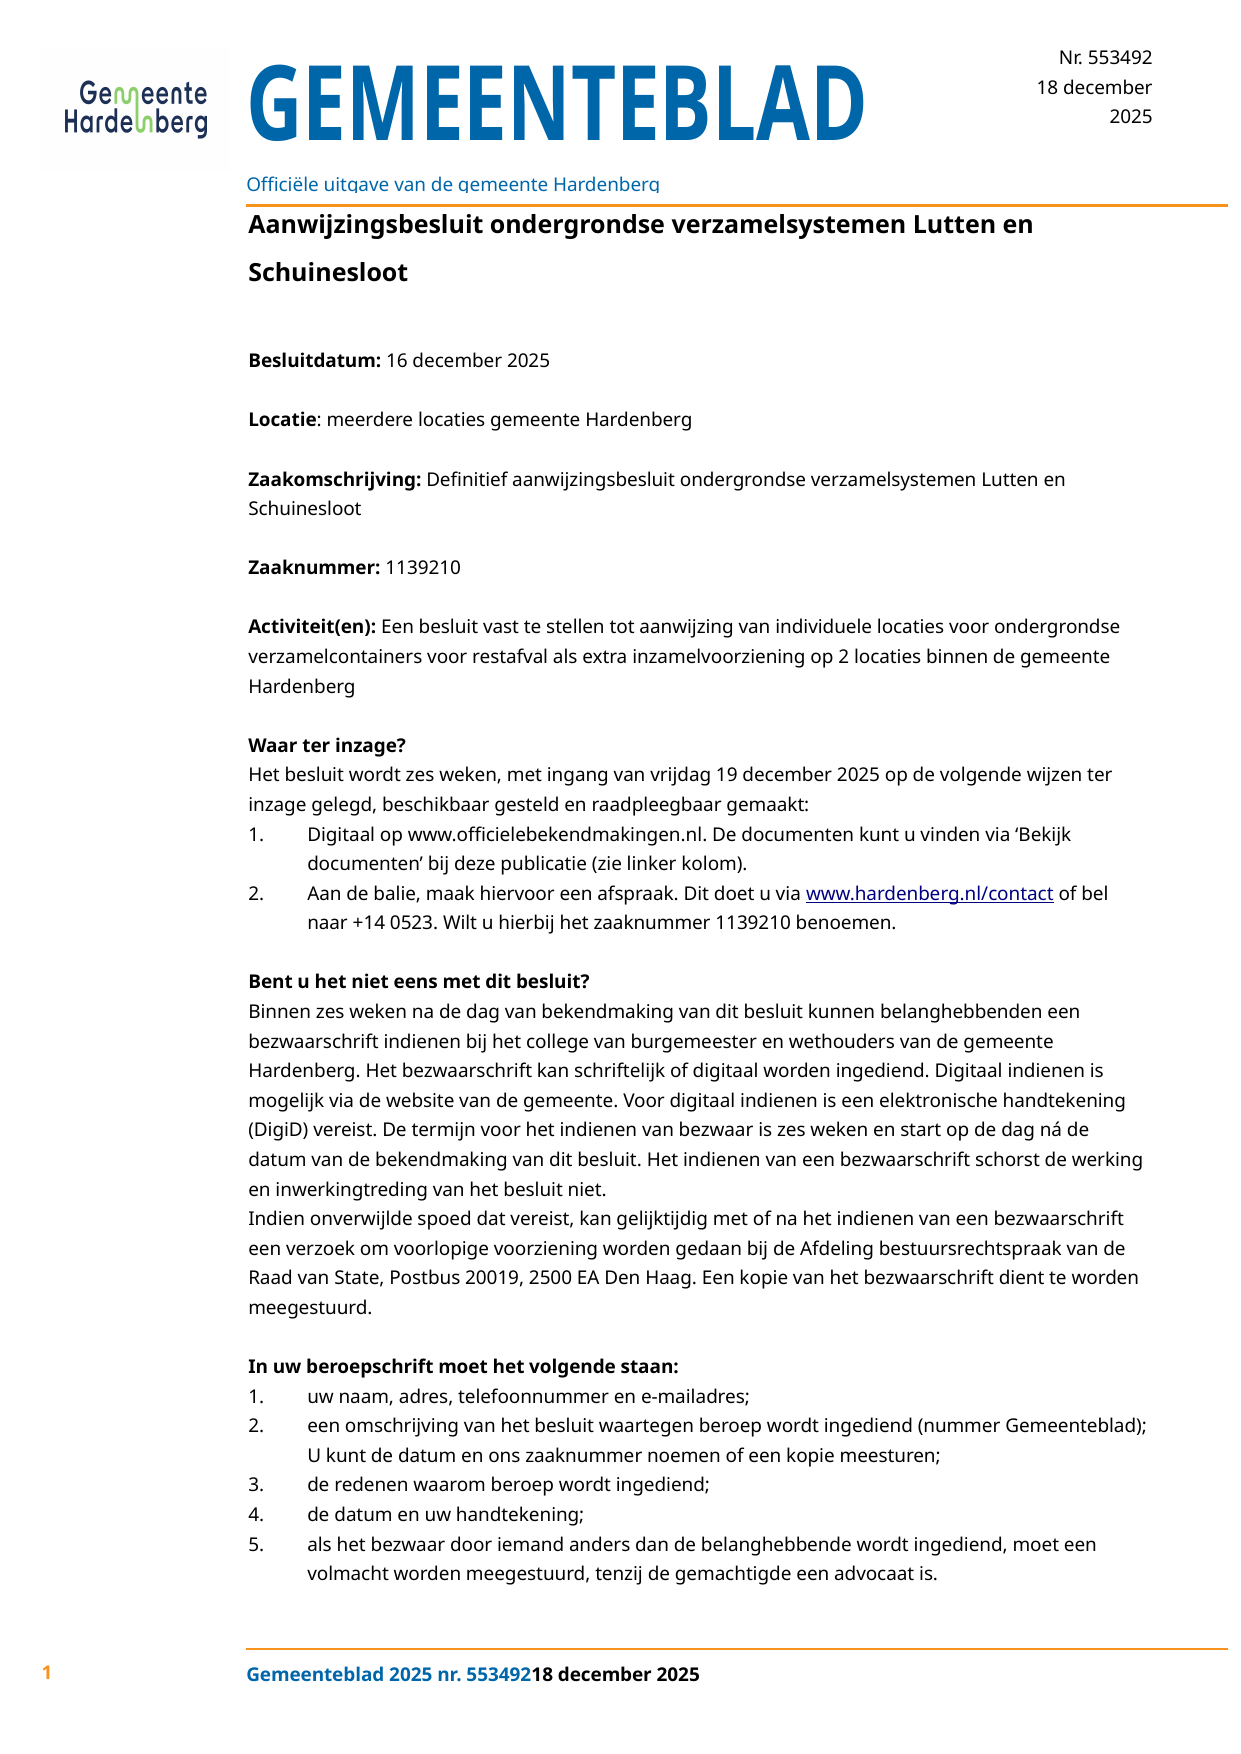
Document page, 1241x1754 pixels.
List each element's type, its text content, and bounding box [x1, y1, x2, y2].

text Zaaknummer: 1139210 [248, 554, 1152, 580]
text Locatie: meerdere locaties gemeente Hardenberg [248, 407, 1152, 432]
text Bent u het niet eens met dit besluit? [248, 969, 1152, 994]
list als het bezwaar door iemand anders dan de belanghebbende wordt ingediend, moet een volmacht worden meegestuurd, tenzij de gemachtigde een advocaat is. [248, 1531, 1152, 1586]
text Indien onverwijlde spoed dat vereist, kan gelijktijdig met of na het indienen van een bezwaarschrift een verzoek om voorlopige voorziening worden gedaan bij de Afdeling bestuursrechtspraak van de Raad van State, Postbus 20019, 2500 EA Den Haag. Een kopie van het bezwaarschrift dient te worden meegestuurd. [248, 1205, 1152, 1320]
list uw naam, adres, telefoonnummer en e-mailadres; [248, 1383, 1152, 1409]
text Zaakomschrijving: Definitief aanwijzingsbesluit ondergrondse verzamelsystemen Lutten en Schuinesloot [248, 466, 1152, 521]
list de datum en uw handtekening; [248, 1501, 1152, 1527]
text Het besluit wordt zes weken, met ingang van vrijdag 19 december 2025 op de volgende wijzen ter inzage gelegd, beschikbaar gesteld en raadpleegbaar gemaakt: [248, 762, 1152, 817]
text Activiteit(en): Een besluit vast te stellen tot aanwijzing van individuele locaties voor ondergrondse verzamelcontainers voor restafval als extra inzamelvoorziening op 2 locaties binnen de gemeente Hardenberg [248, 614, 1152, 699]
picture [41, 47, 231, 172]
text Aanwijzingsbesluit ondergrondse verzamelsystemen Lutten en Schuinesloot [248, 207, 1152, 288]
list een omschrijving van het besluit waartegen beroep wordt ingediend (nummer Gemeenteblad); U kunt de datum en ons zaaknummer noemen of een kopie meesturen; [248, 1412, 1152, 1468]
list Digitaal op www.officielebekendmakingen.nl. De documenten kunt u vinden via ‘Bekijk documenten’ bij deze publicatie (zie linker kolom). [248, 821, 1152, 876]
text Besluitdatum: 16 december 2025 [248, 347, 1152, 373]
list Aan de balie, maak hiervoor een afspraak. Dit doet u via www.hardenberg.nl/contact of bel naar +14 0523. Wilt u hierbij het zaaknummer 1139210 benoemen. [248, 880, 1152, 935]
text In uw beroepschrift moet het volgende staan: [248, 1353, 1152, 1379]
text Binnen zes weken na de dag van bekendmaking van dit besluit kunnen belanghebbenden een bezwaarschrift indienen bij het college van burgemeester en wethouders van de gemeente Hardenberg. Het bezwaarschrift kan schriftelijk of digitaal worden ingediend. Digitaal indienen is mogelijk via de website van de gemeente. Voor digitaal indienen is een elektronische handtekening (DigiD) vereist. De termijn voor het indienen van bezwaar is zes weken en start op de dag ná de datum van de bekendmaking van dit besluit. Het indienen van een bezwaarschrift schorst de werking en inwerkingtreding van het besluit niet. [248, 998, 1152, 1202]
text Waar ter inzage? [248, 732, 1152, 758]
list de redenen waarom beroep wordt ingediend; [248, 1472, 1152, 1497]
